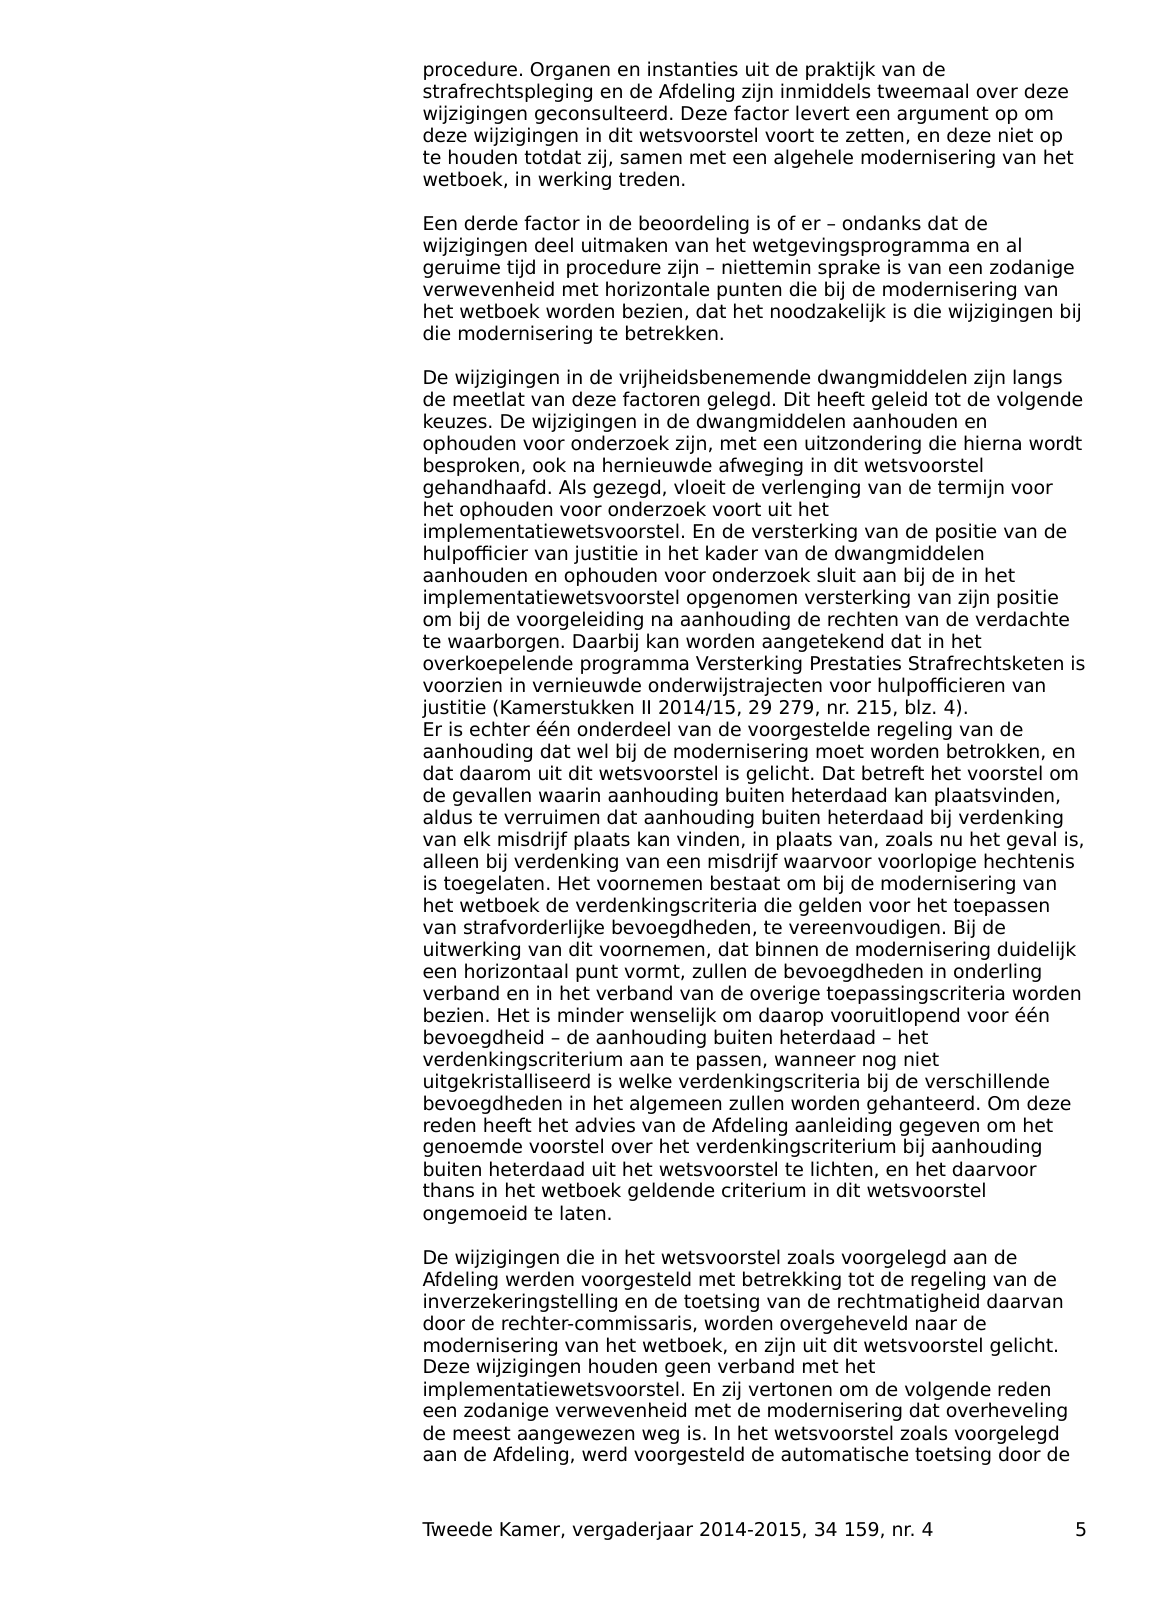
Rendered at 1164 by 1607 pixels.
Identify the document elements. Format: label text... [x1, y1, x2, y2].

text Er is echter één onderdeel van de voorgestelde regeling van de aanhouding dat wel bij de modernisering moet worden betrokken, en dat daarom uit dit wetsvoorstel is gelicht. Dat betreft het voorstel om de gevallen waarin aanhouding buiten heterdaad kan plaatsvinden, aldus te verruimen dat aanhouding buiten heterdaad bij verdenking van elk misdrijf plaats kan vinden, in plaats van, zoals nu het geval is, alleen bij verdenking van een misdrijf waarvoor voorlopige hechtenis is toegelaten. Het voornemen bestaat om bij de modernisering van het wetboek de verdenkingscriteria die gelden voor het toepassen van strafvorderlijke bevoegdheden, te vereenvoudigen. Bij de uitwerking van dit voornemen, dat binnen de modernisering duidelijk een horizontaal punt vormt, zullen de bevoegdheden in onderling verband en in het verband van de overige toepassingscriteria worden bezien. Het is minder wenselijk om daarop vooruitlopend voor één bevoegdheid – de aanhouding buiten heterdaad – het verdenkingscriterium aan te passen, wanneer nog niet uitgekristalliseerd is welke verdenkingscriteria bij de verschillende bevoegdheden in het algemeen zullen worden gehanteerd. Om deze reden heeft het advies van de Afdeling aanleiding gegeven om het genoemde voorstel over het verdenkingscriterium bij aanhouding buiten heterdaad uit het wetsvoorstel te lichten, en het daarvoor thans in het wetboek geldende criterium in dit wetsvoorstel ongemoeid te laten. [422, 719, 1087, 1224]
text procedure. Organen en instanties uit de praktijk van de strafrechtspleging en de Afdeling zijn inmiddels tweemaal over deze wijzigingen geconsulteerd. Deze factor levert een argument op om deze wijzigingen in dit wetsvoorstel voort te zetten, en deze niet op te houden totdat zij, samen met een algehele modernisering van het wetboek, in werking treden. [422, 59, 1087, 191]
text De wijzigingen in de vrijheidsbenemende dwangmiddelen zijn langs de meetlat van deze factoren gelegd. Dit heeft geleid tot de volgende keuzes. De wijzigingen in de dwangmiddelen aanhouden en ophouden voor onderzoek zijn, met een uitzondering die hierna wordt besproken, ook na hernieuwde afweging in dit wetsvoorstel gehandhaafd. Als gezegd, vloeit de verlenging van de termijn voor het ophouden voor onderzoek voort uit het implementatiewetsvoorstel. En de versterking van de positie van de hulpofficier van justitie in het kader van de dwangmiddelen aanhouden en ophouden voor onderzoek sluit aan bij de in het implementatiewetsvoorstel opgenomen versterking van zijn positie om bij de voorgeleiding na aanhouding de rechten van de verdachte te waarborgen. Daarbij kan worden aangetekend dat in het overkoepelende programma Versterking Prestaties Strafrechtsketen is voorzien in vernieuwde onderwijstrajecten voor hulpofficieren van justitie (Kamerstukken II 2014/15, 29 279, nr. 215, blz. 4). [422, 367, 1087, 719]
text De wijzigingen die in het wetsvoorstel zoals voorgelegd aan de Afdeling werden voorgesteld met betrekking tot de regeling van de inverzekeringstelling en de toetsing van de rechtmatigheid daarvan door de rechter-commissaris, worden overgeheveld naar de modernisering van het wetboek, en zijn uit dit wetsvoorstel gelicht. Deze wijzigingen houden geen verband met het implementatiewetsvoorstel. En zij vertonen om de volgende reden een zodanige verwevenheid met de modernisering dat overheveling de meest aangewezen weg is. In het wetsvoorstel zoals voorgelegd aan de Afdeling, werd voorgesteld de automatische toetsing door de [422, 1247, 1087, 1466]
text Een derde factor in de beoordeling is of er – ondanks dat de wijzigingen deel uitmaken van het wetgevingsprogramma en al geruime tijd in procedure zijn – niettemin sprake is van een zodanige verwevenheid met horizontale punten die bij de modernisering van het wetboek worden bezien, dat het noodzakelijk is die wijzigingen bij die modernisering te betrekken. [422, 213, 1087, 345]
